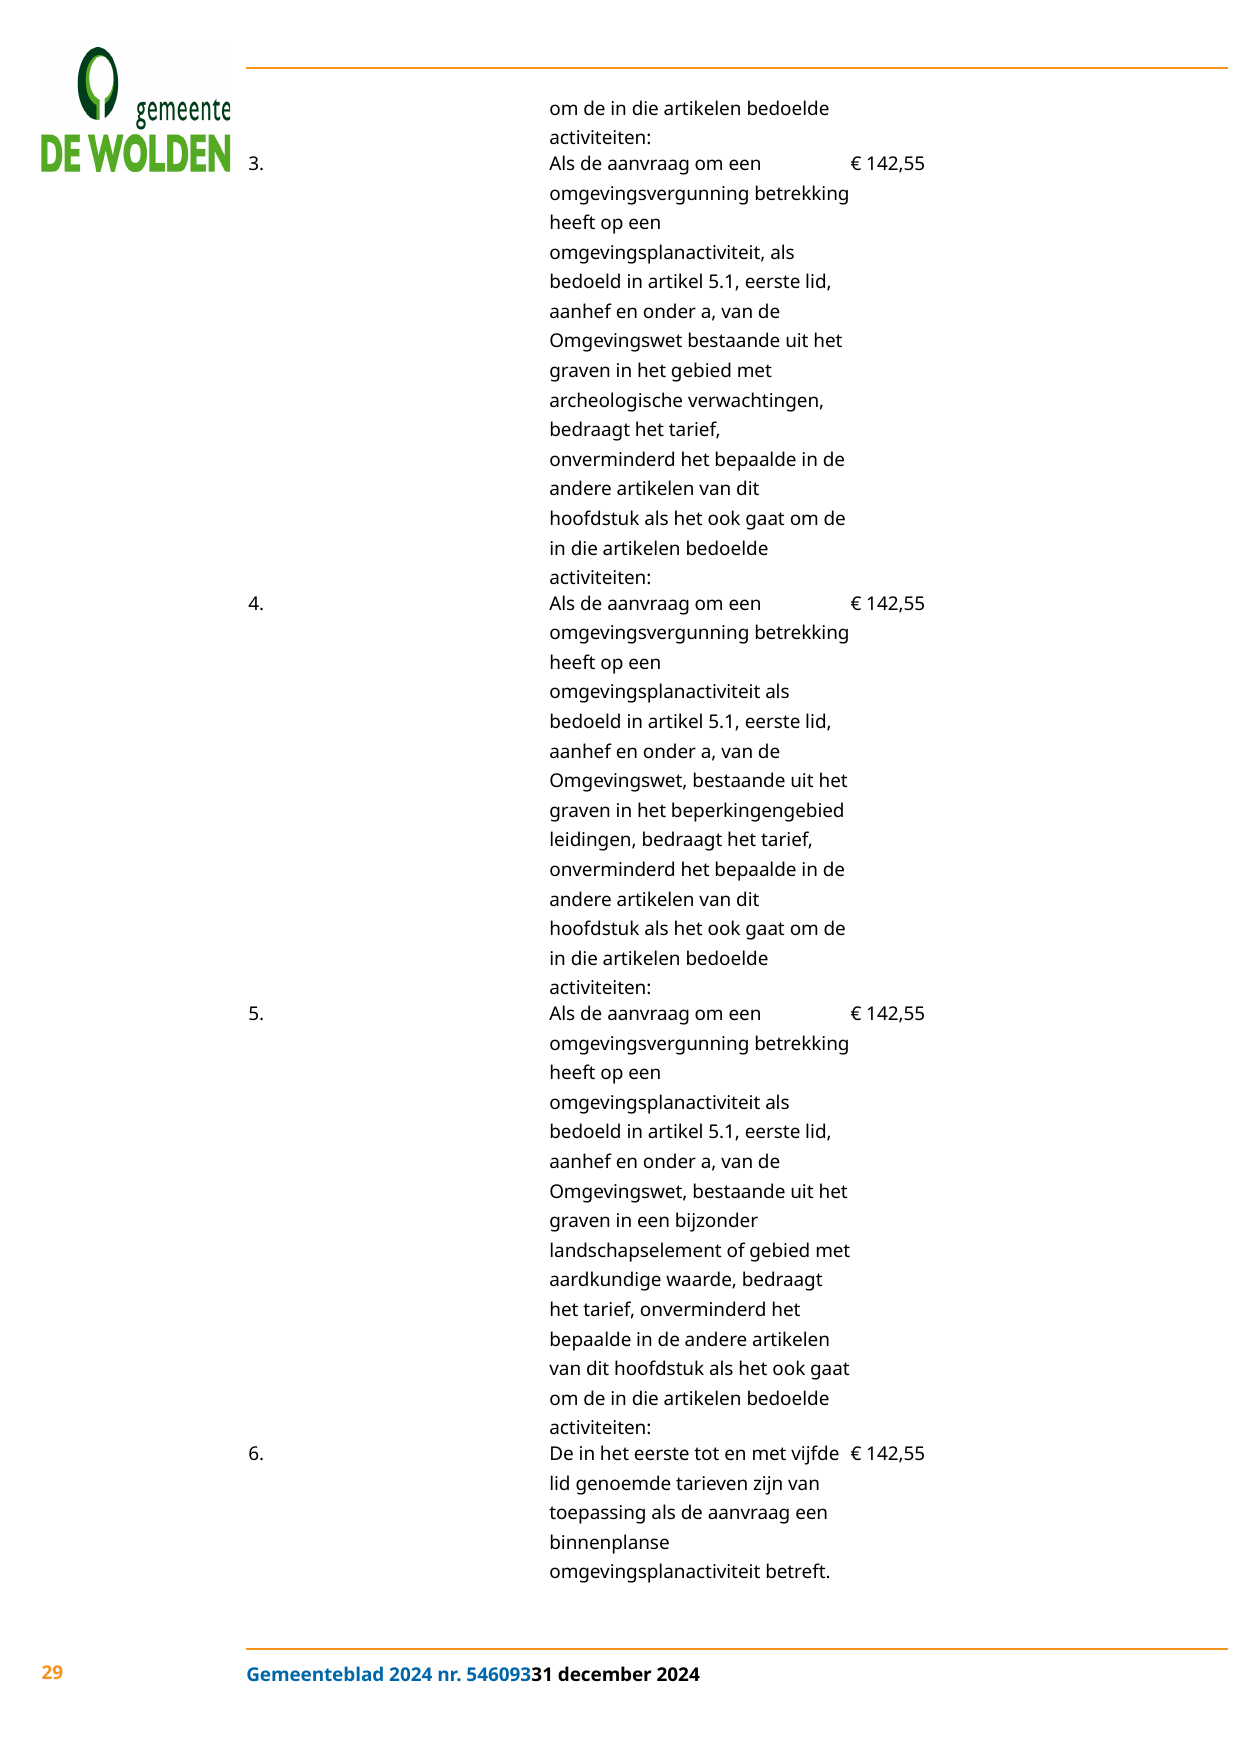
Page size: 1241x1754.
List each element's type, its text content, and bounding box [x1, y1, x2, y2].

table_cell € 142,55 [850, 1000, 1152, 1440]
table_cell [850, 95, 1152, 150]
picture [41, 47, 231, 172]
table_cell De in het eerste tot en met vijfde lid genoemde tarieven zijn van toepassing als de aanvraag een binnenplanse omgevingsplanactiviteit betreft. [549, 1440, 850, 1584]
table_cell Als de aanvraag om een omgevingsvergunning betrekking heeft op een omgevingsplanactiviteit als bedoeld in artikel 5.1, eerste lid, aanhef en onder a, van de Omgevingswet, bestaande uit het graven in het beperkingengebied leidingen, bedraagt het tarief, onverminderd het bepaalde in de andere artikelen van dit hoofdstuk als het ook gaat om de in die artikelen bedoelde activiteiten: [549, 590, 850, 1000]
table_cell [248, 95, 549, 150]
table_cell Als de aanvraag om een omgevingsvergunning betrekking heeft op een omgevingsplanactiviteit als bedoeld in artikel 5.1, eerste lid, aanhef en onder a, van de Omgevingswet, bestaande uit het graven in een bijzonder landschapselement of gebied met aardkundige waarde, bedraagt het tarief, onverminderd het bepaalde in de andere artikelen van dit hoofdstuk als het ook gaat om de in die artikelen bedoelde activiteiten: [549, 1000, 850, 1440]
table_cell € 142,55 [850, 1440, 1152, 1584]
table_cell € 142,55 [850, 590, 1152, 1000]
table_cell 5. [248, 1000, 549, 1440]
table_cell 4. [248, 590, 549, 1000]
table_cell 3. [248, 150, 549, 590]
table_cell om de in die artikelen bedoelde activiteiten: [549, 95, 850, 150]
table_cell Als de aanvraag om een omgevingsvergunning betrekking heeft op een omgevingsplanactiviteit, als bedoeld in artikel 5.1, eerste lid, aanhef en onder a, van de Omgevingswet bestaande uit het graven in het gebied met archeologische verwachtingen, bedraagt het tarief, onverminderd het bepaalde in de andere artikelen van dit hoofdstuk als het ook gaat om de in die artikelen bedoelde activiteiten: [549, 150, 850, 590]
table_cell € 142,55 [850, 150, 1152, 590]
table_cell 6. [248, 1440, 549, 1584]
